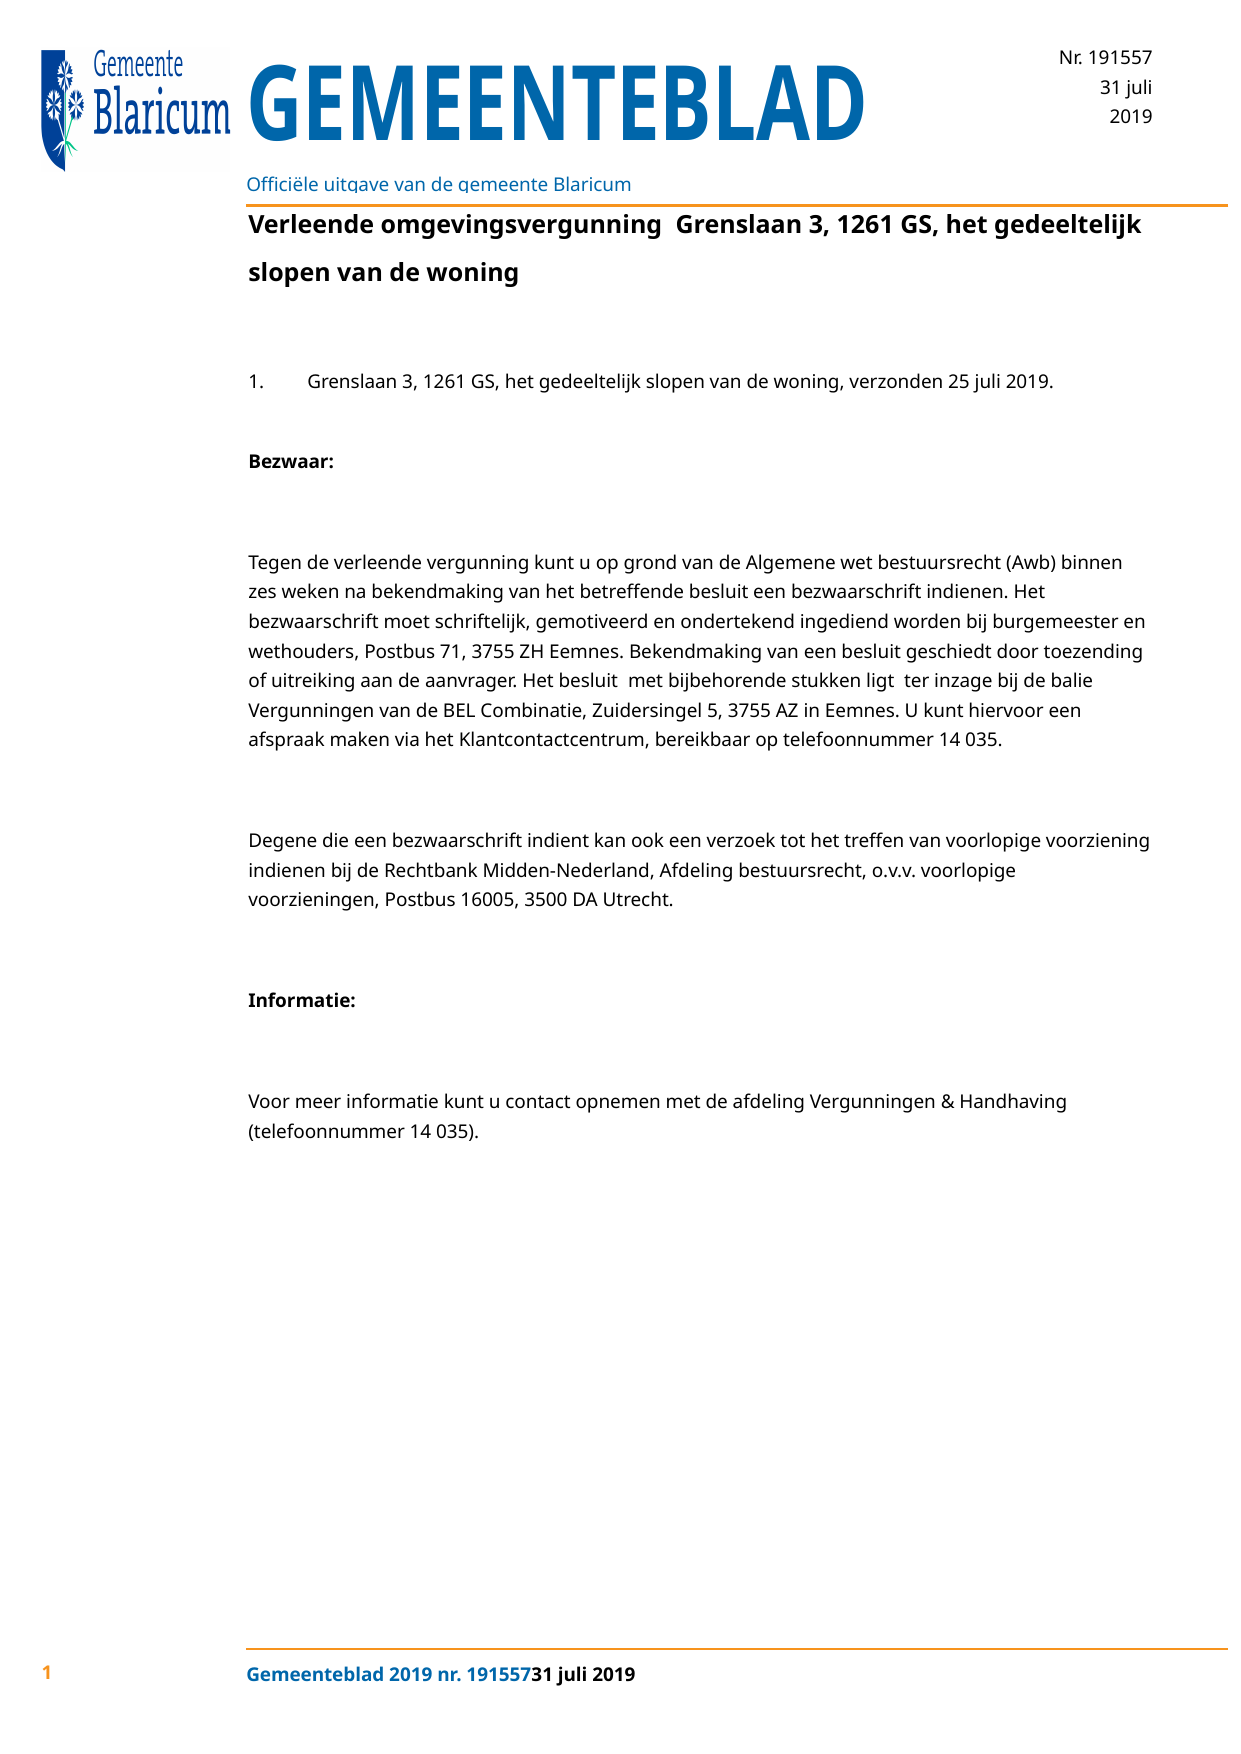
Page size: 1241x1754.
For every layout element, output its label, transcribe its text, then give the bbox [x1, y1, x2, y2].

text Informatie: [248, 987, 1152, 1013]
picture [41, 47, 231, 172]
text Verleende omgevingsvergunning Grenslaan 3, 1261 GS, het gedeeltelijk slopen van de woning [248, 207, 1152, 288]
text Voor meer informatie kunt u contact opnemen met de afdeling Vergunningen & Handhaving (telefoonnummer 14 035). [248, 1088, 1152, 1144]
text Bezwaar: [248, 448, 1152, 474]
list Grenslaan 3, 1261 GS, het gedeeltelijk slopen van de woning, verzonden 25 juli 2019. [248, 368, 1152, 394]
text Degene die een bezwaarschrift indient kan ook een verzoek tot het treffen van voorlopige voorziening indienen bij de Rechtbank Midden-Nederland, Afdeling bestuursrecht, o.v.v. voorlopige voorzieningen, Postbus 16005, 3500 DA Utrecht. [248, 827, 1152, 912]
text Tegen de verleende vergunning kunt u op grond van de Algemene wet bestuursrecht (Awb) binnen zes weken na bekendmaking van het betreffende besluit een bezwaarschrift indienen. Het bezwaarschrift moet schriftelijk, gemotiveerd en ondertekend ingediend worden bij burgemeester en wethouders, Postbus 71, 3755 ZH Eemnes. Bekendmaking van een besluit geschiedt door toezending of uitreiking aan de aanvrager. Het besluit met bijbehorende stukken ligt ter inzage bij de balie Vergunningen van de BEL Combinatie, Zuidersingel 5, 3755 AZ in Eemnes. U kunt hiervoor een afspraak maken via het Klantcontactcentrum, bereikbaar op telefoonnummer 14 035. [248, 549, 1152, 752]
